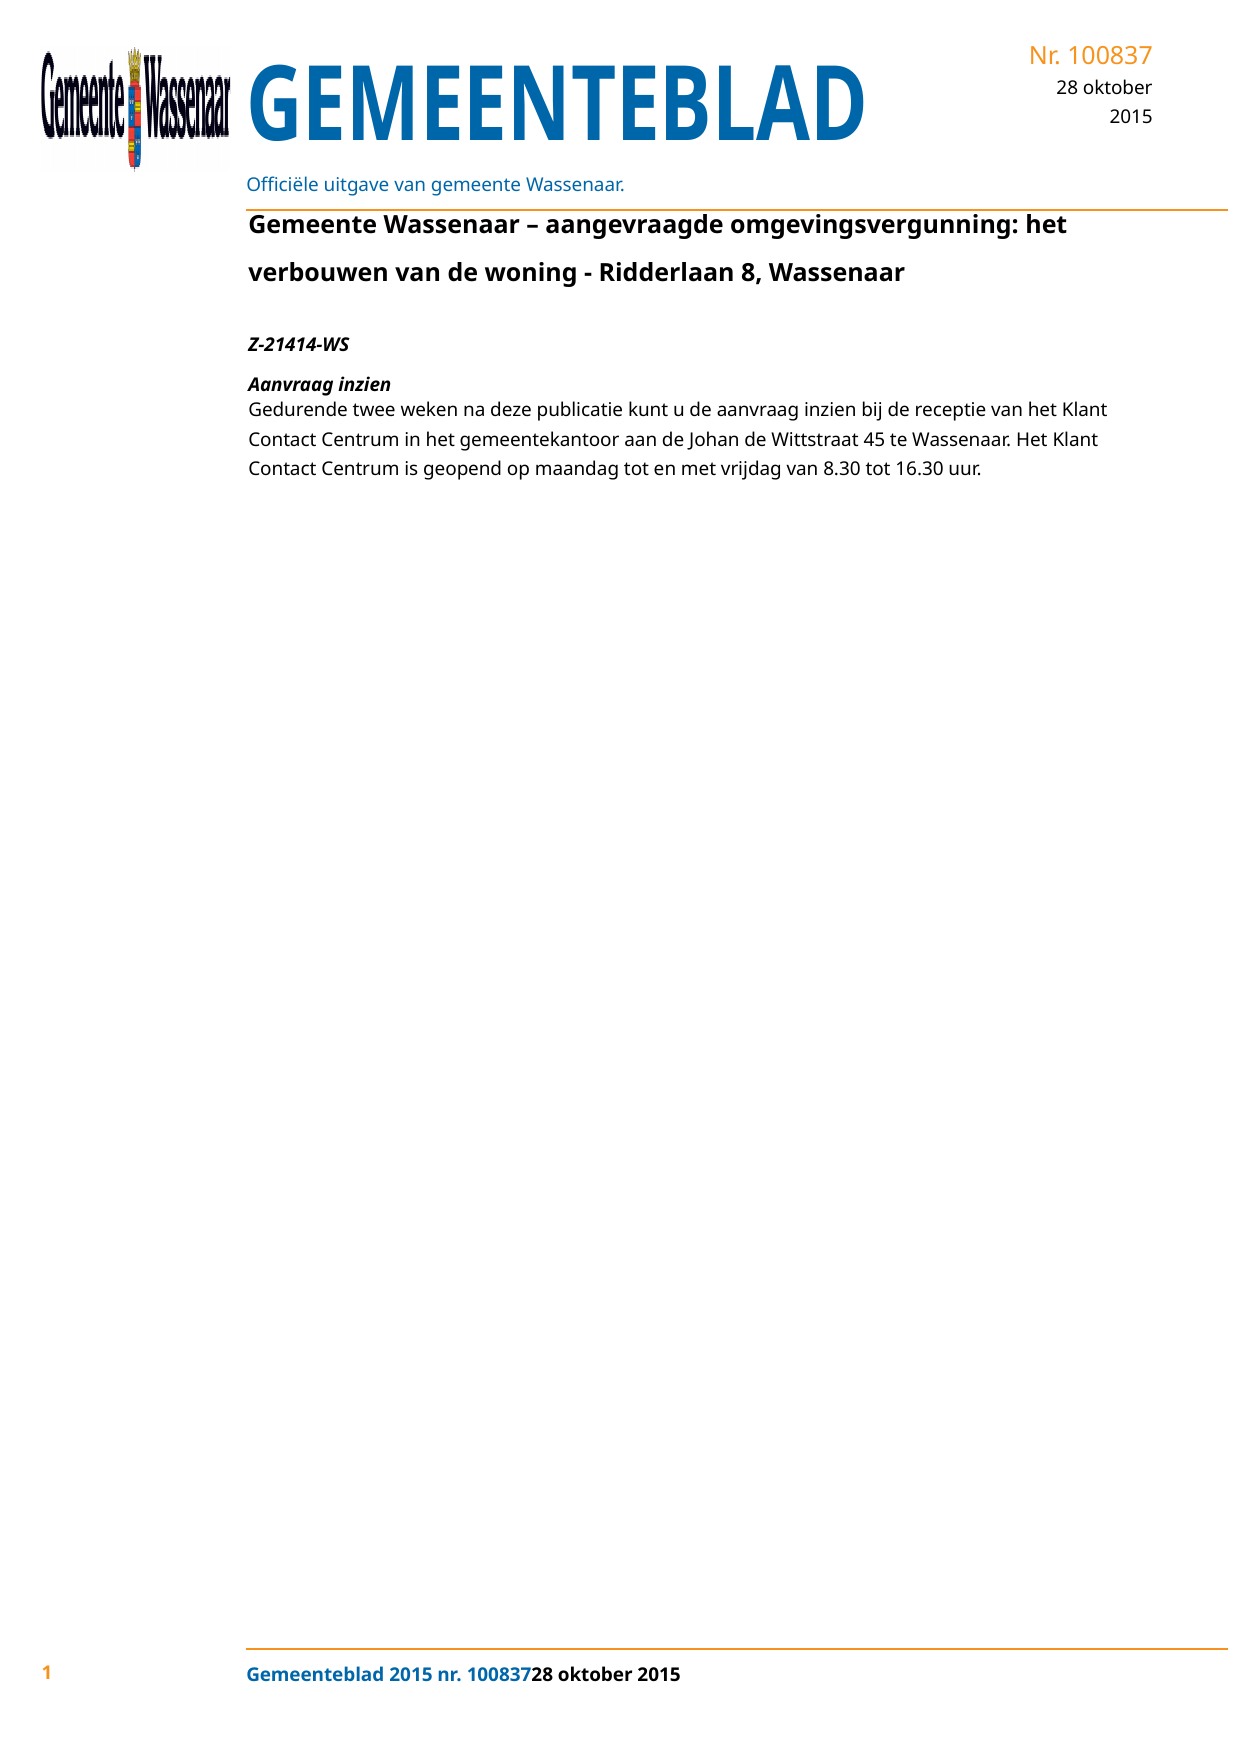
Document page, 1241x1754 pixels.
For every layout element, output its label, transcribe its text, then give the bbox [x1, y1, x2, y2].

text Z-21414-WS [248, 331, 1152, 357]
text Gedurende twee weken na deze publicatie kunt u de aanvraag inzien bij de receptie van het Klant Contact Centrum in het gemeentekantoor aan de Johan de Wittstraat 45 te Wassenaar. Het Klant Contact Centrum is geopend op maandag tot en met vrijdag van 8.30 tot 16.30 uur. [248, 396, 1152, 481]
text Aanvraag inzien [248, 371, 1152, 396]
picture [41, 47, 231, 172]
text Gemeente Wassenaar – aangevraagde omgevingsvergunning: het verbouwen van de woning - Ridderlaan 8, Wassenaar [248, 211, 1152, 288]
